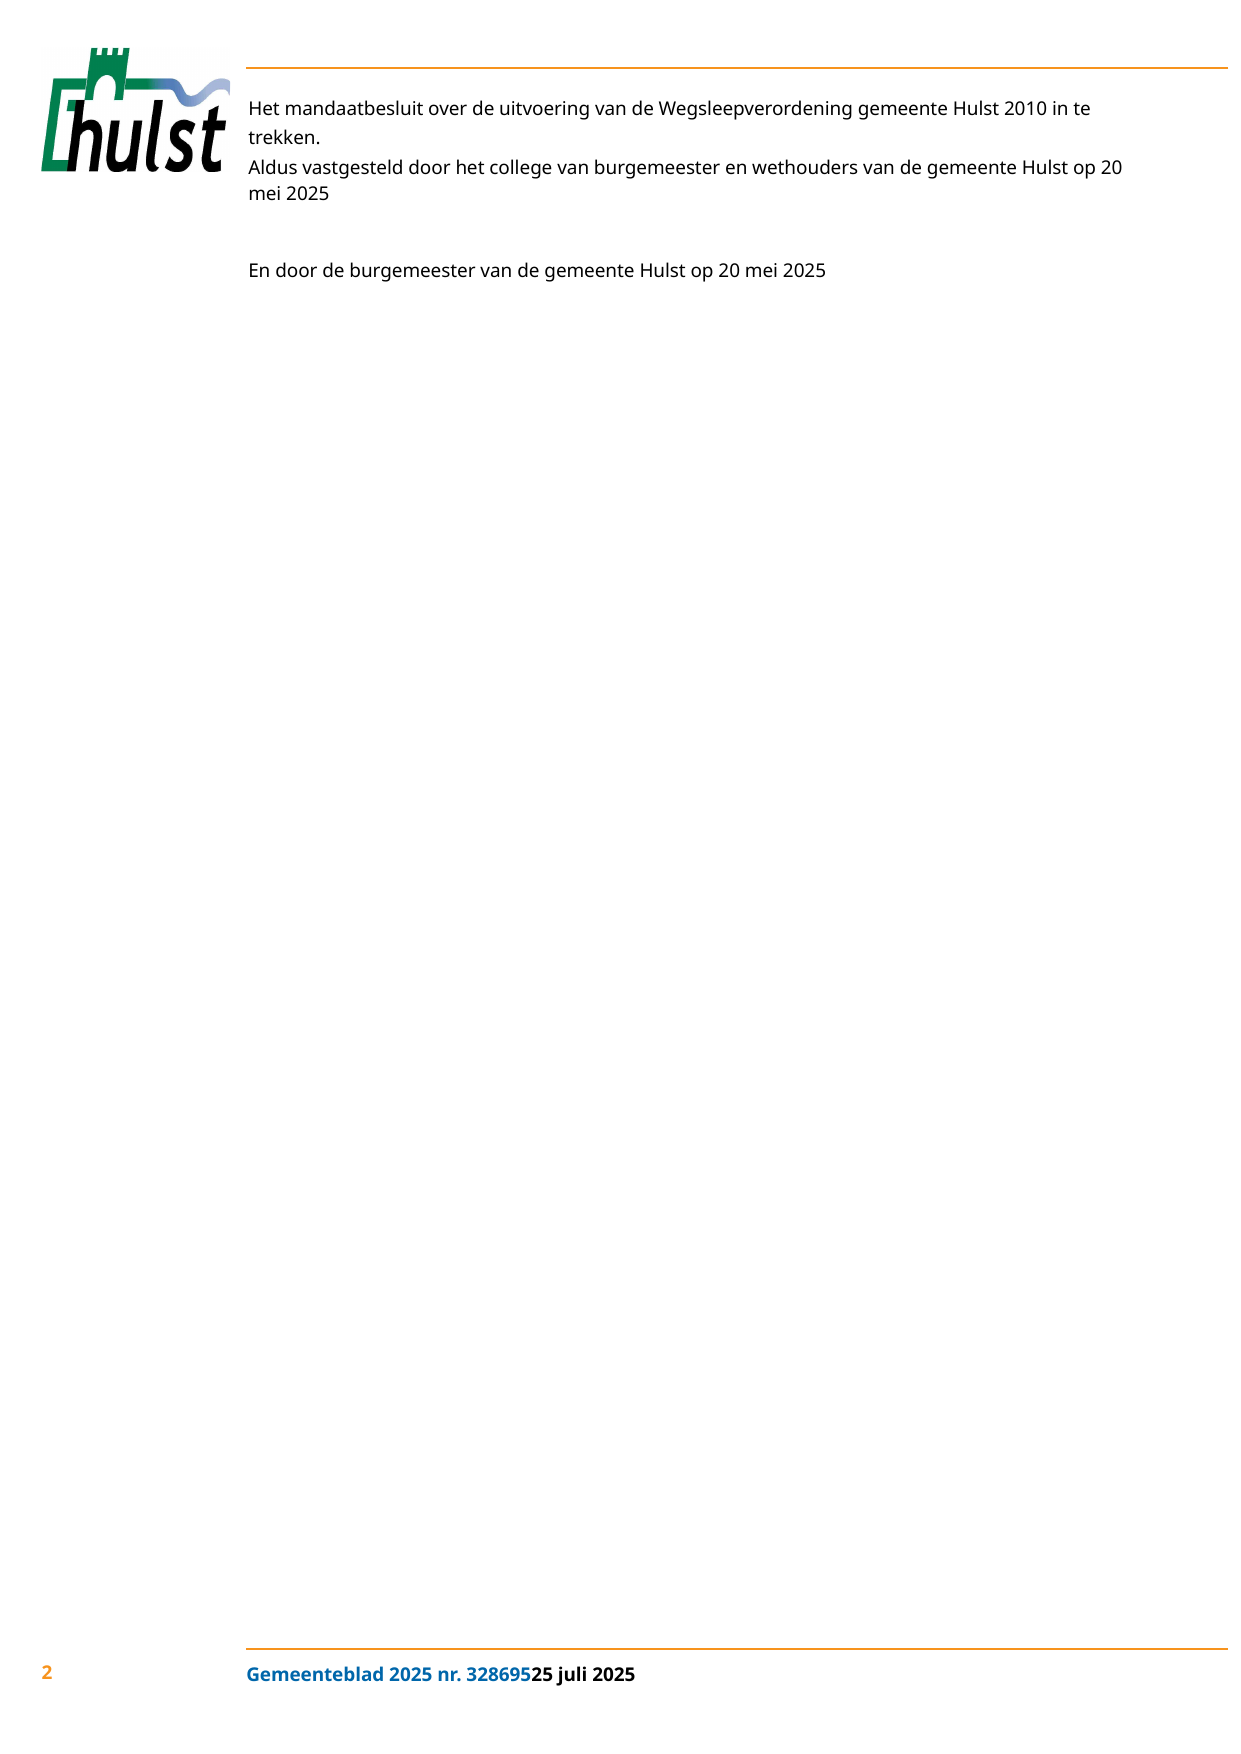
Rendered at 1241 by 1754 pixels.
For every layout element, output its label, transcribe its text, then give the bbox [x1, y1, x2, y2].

text En door de burgemeester van de gemeente Hulst op 20 mei 2025 [248, 257, 1152, 283]
text Aldus vastgesteld door het college van burgemeester en wethouders van de gemeente Hulst op 20 mei 2025 [248, 154, 1152, 205]
text Het mandaatbesluit over de uitvoering van de Wegsleepverordening gemeente Hulst 2010 in te trekken. [248, 95, 1152, 150]
picture [41, 47, 231, 172]
